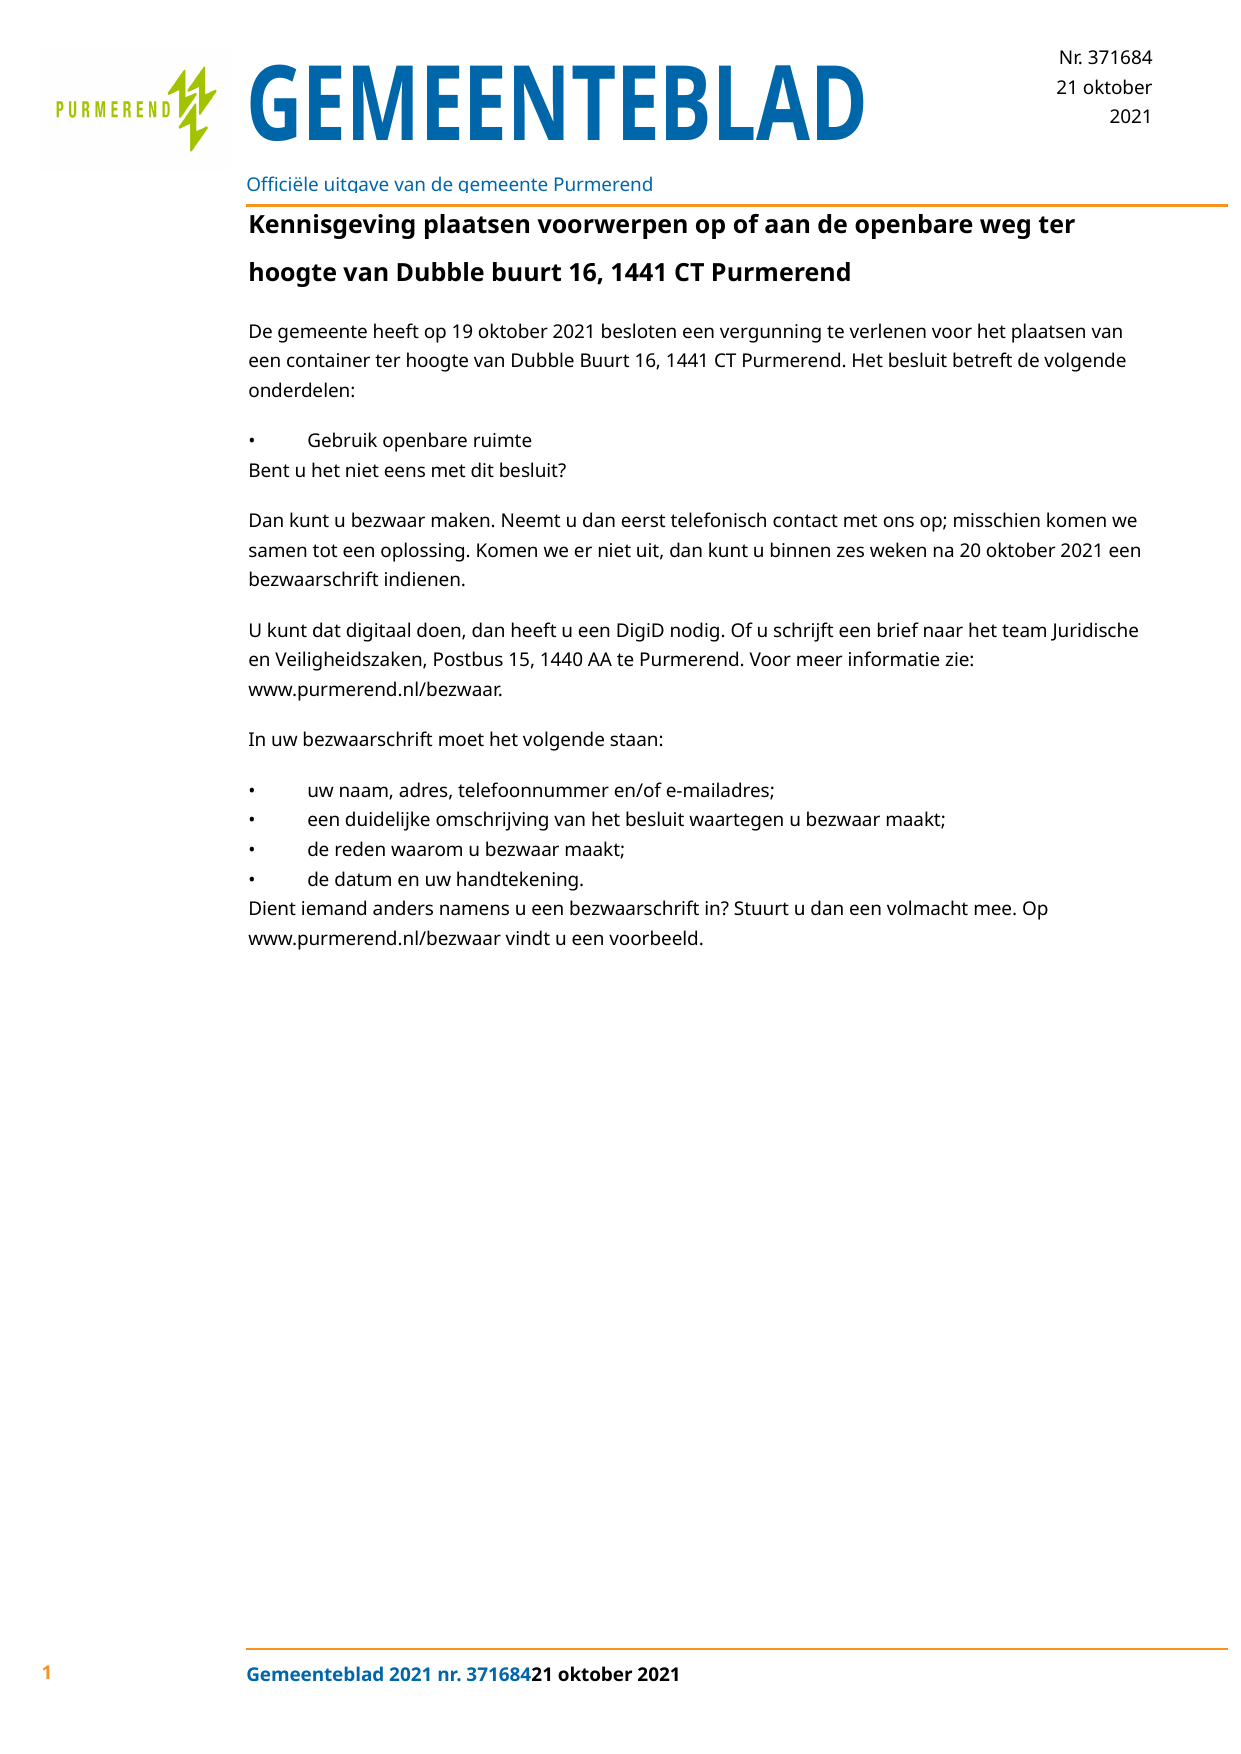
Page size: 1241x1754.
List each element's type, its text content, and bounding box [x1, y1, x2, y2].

list een duidelijke omschrijving van het besluit waartegen u bezwaar maakt; [248, 807, 1152, 832]
text Dient iemand anders namens u een bezwaarschrift in? Stuurt u dan een volmacht mee. Op www.purmerend.nl/bezwaar vindt u een voorbeeld. [248, 895, 1152, 951]
text U kunt dat digitaal doen, dan heeft u een DigiD nodig. Of u schrijft een brief naar het team Juridische en Veiligheidszaken, Postbus 15, 1440 AA te Purmerend. Voor meer informatie zie: www.purmerend.nl/bezwaar. [248, 617, 1152, 702]
text In uw bezwaarschrift moet het volgende staan: [248, 727, 1152, 752]
picture [41, 47, 231, 172]
text Dan kunt u bezwaar maken. Neemt u dan eerst telefonisch contact met ons op; misschien komen we samen tot een oplossing. Komen we er niet uit, dan kunt u binnen zes weken na 20 oktober 2021 een bezwaarschrift indienen. [248, 507, 1152, 592]
list uw naam, adres, telefoonnummer en/of e-mailadres; [248, 777, 1152, 803]
text De gemeente heeft op 19 oktober 2021 besloten een vergunning te verlenen voor het plaatsen van een container ter hoogte van Dubble Buurt 16, 1441 CT Purmerend. Het besluit betreft de volgende onderdelen: [248, 318, 1152, 403]
text Bent u het niet eens met dit besluit? [248, 457, 1152, 483]
list de datum en uw handtekening. [248, 866, 1152, 892]
text Kennisgeving plaatsen voorwerpen op of aan de openbare weg ter hoogte van Dubble buurt 16, 1441 CT Purmerend [248, 207, 1152, 288]
list de reden waarom u bezwaar maakt; [248, 836, 1152, 862]
list Gebruik openbare ruimte [248, 427, 1152, 453]
